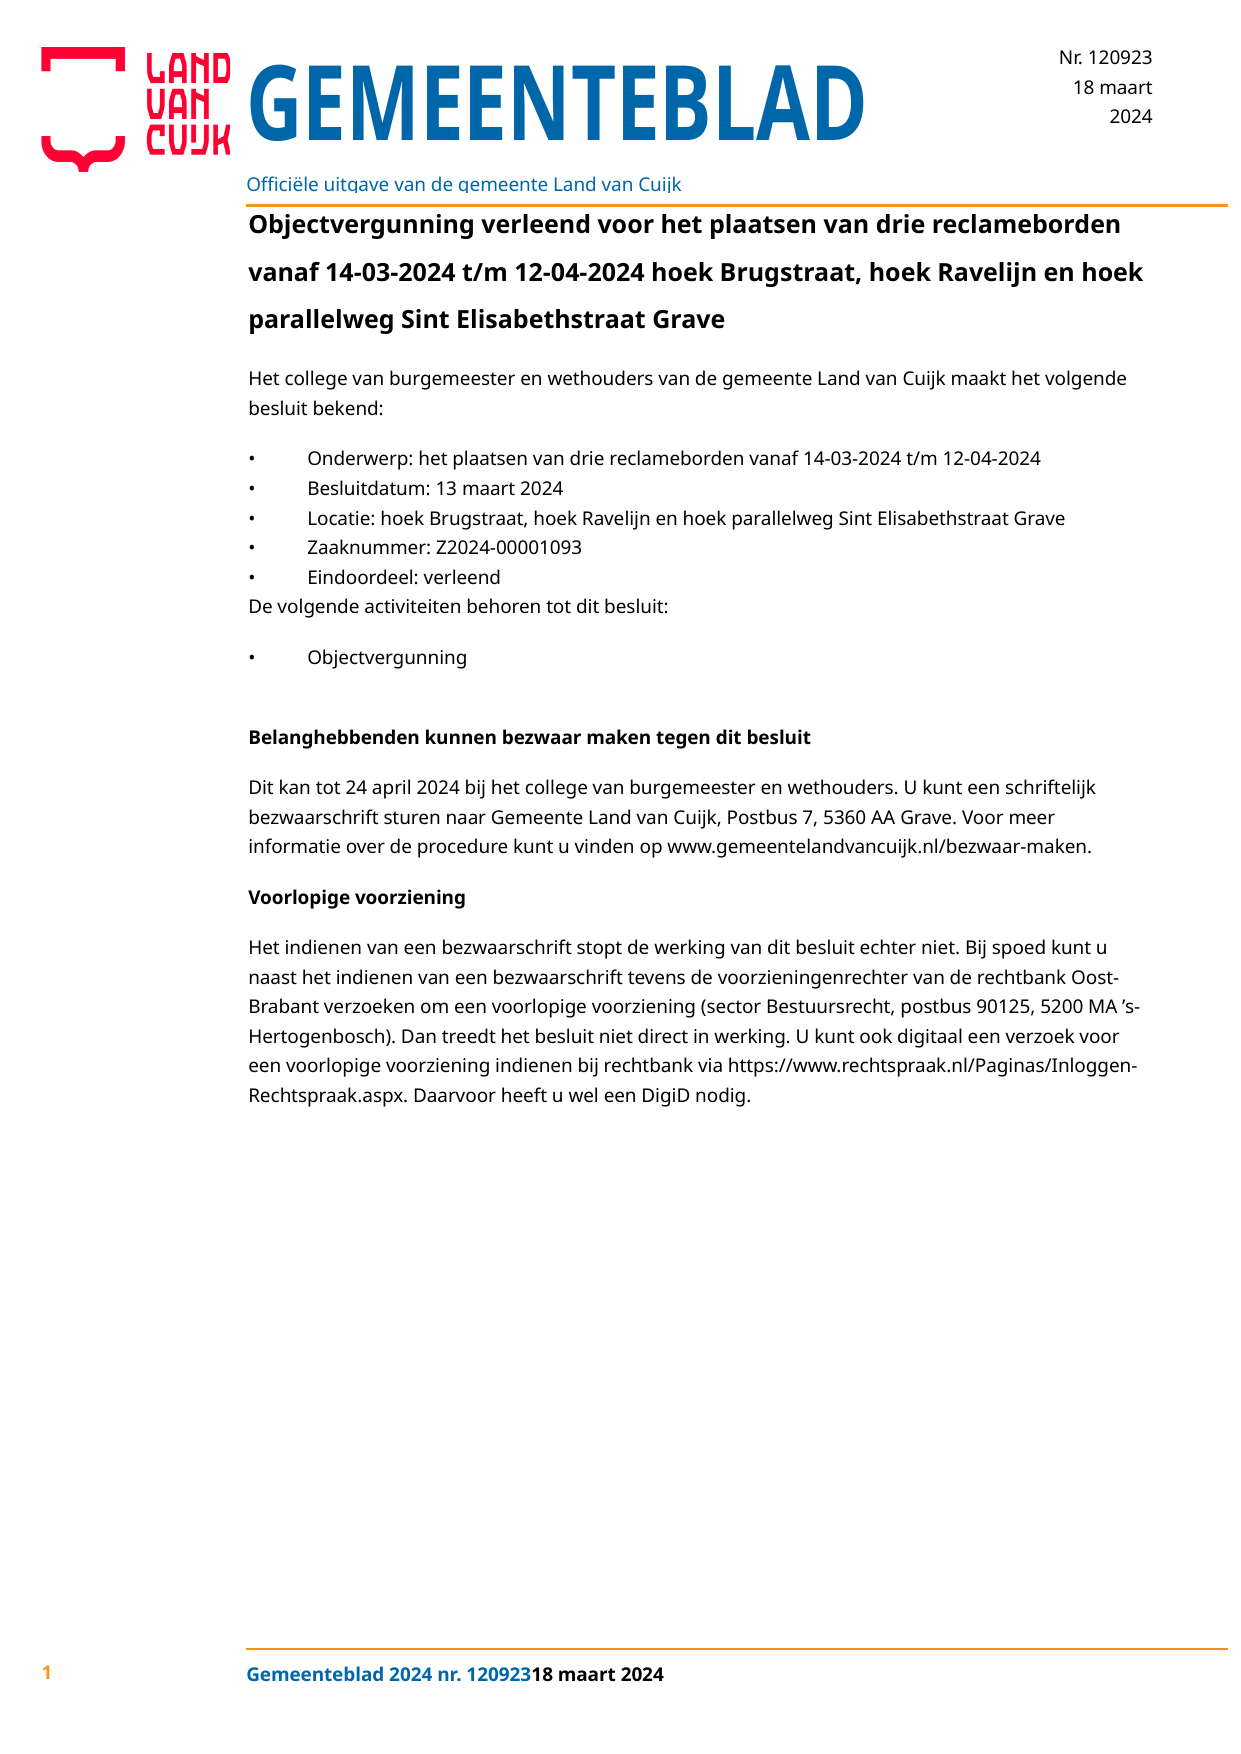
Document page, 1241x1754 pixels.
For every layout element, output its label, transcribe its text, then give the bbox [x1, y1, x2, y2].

text Objectvergunning verleend voor het plaatsen van drie reclameborden vanaf 14-03-2024 t/m 12-04-2024 hoek Brugstraat, hoek Ravelijn en hoek parallelweg Sint Elisabethstraat Grave [248, 207, 1152, 336]
text Dit kan tot 24 april 2024 bij het college van burgemeester en wethouders. U kunt een schriftelijk bezwaarschrift sturen naar Gemeente Land van Cuijk, Postbus 7, 5360 AA Grave. Voor meer informatie over de procedure kunt u vinden op www.gemeentelandvancuijk.nl/bezwaar-maken. [248, 774, 1152, 859]
text De volgende activiteiten behoren tot dit besluit: [248, 593, 1152, 619]
text Het indienen van een bezwaarschrift stopt de werking van dit besluit echter niet. Bij spoed kunt u naast het indienen van een bezwaarschrift tevens de voorzieningenrechter van de rechtbank Oost-Brabant verzoeken om een voorlopige voorziening (sector Bestuursrecht, postbus 90125, 5200 MA ’s-Hertogenbosch). Dan treedt het besluit niet direct in werking. U kunt ook digitaal een verzoek voor een voorlopige voorziening indienen bij rechtbank via https://www.rechtspraak.nl/Paginas/Inloggen-Rechtspraak.aspx. Daarvoor heeft u wel een DigiD nodig. [248, 934, 1152, 1108]
list Objectvergunning [248, 644, 1152, 669]
text Het college van burgemeester en wethouders van de gemeente Land van Cuijk maakt het volgende besluit bekend: [248, 366, 1152, 421]
list Besluitdatum: 13 maart 2024 [248, 475, 1152, 501]
list Locatie: hoek Brugstraat, hoek Ravelijn en hoek parallelweg Sint Elisabethstraat Grave [248, 505, 1152, 530]
picture [41, 47, 231, 172]
list Eindoordeel: verleend [248, 564, 1152, 589]
list Onderwerp: het plaatsen van drie reclameborden vanaf 14-03-2024 t/m 12-04-2024 [248, 446, 1152, 471]
text Voorlopige voorziening [248, 884, 1152, 909]
text Belanghebbenden kunnen bezwaar maken tegen dit besluit [248, 724, 1152, 749]
list Zaaknummer: Z2024-00001093 [248, 534, 1152, 560]
